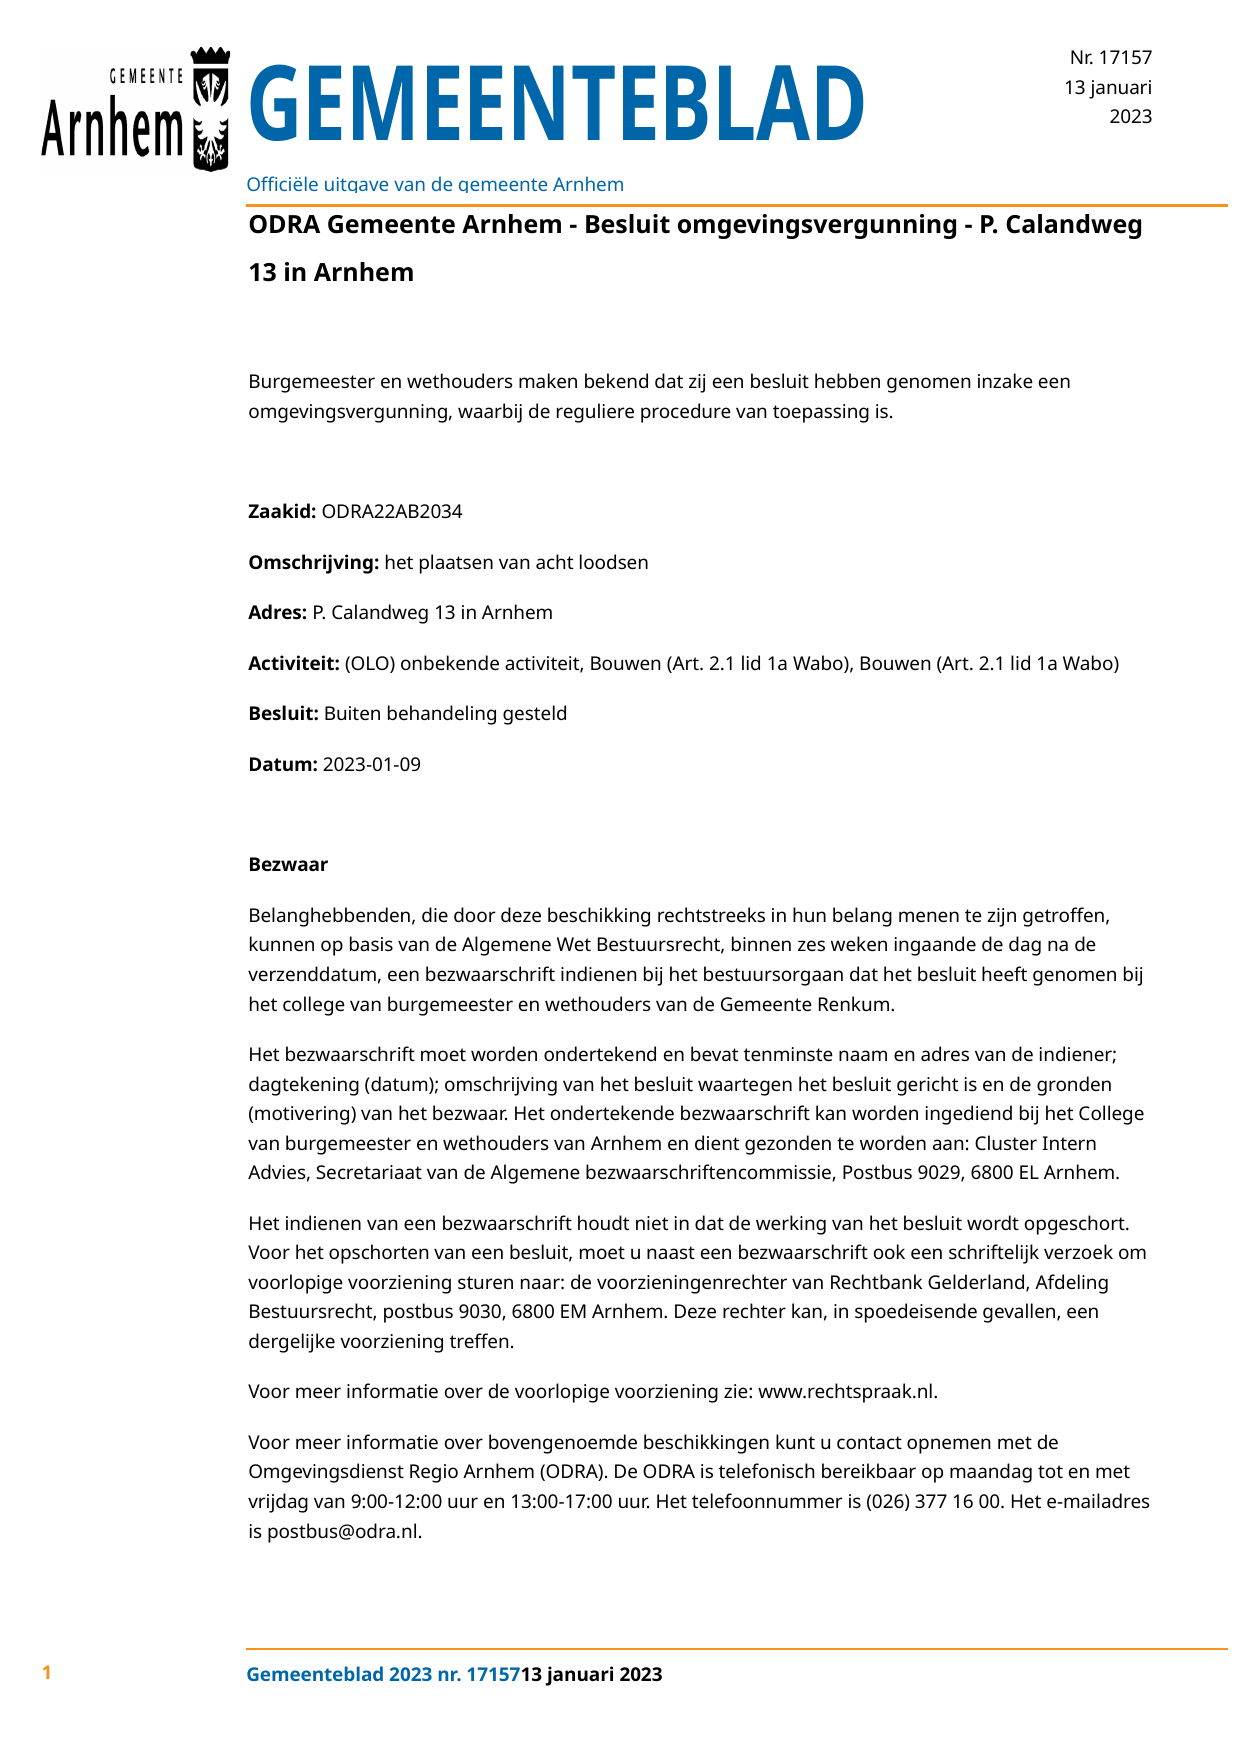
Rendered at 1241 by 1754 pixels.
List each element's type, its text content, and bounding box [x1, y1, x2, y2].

picture [41, 47, 231, 172]
text Datum: 2023-01-09 [248, 751, 1152, 777]
text Zaakid: ODRA22AB2034 [248, 499, 1152, 524]
text Adres: P. Calandweg 13 in Arnhem [248, 599, 1152, 625]
text Omschrijving: het plaatsen van acht loodsen [248, 549, 1152, 575]
text ODRA Gemeente Arnhem - Besluit omgevingsvergunning - P. Calandweg 13 in Arnhem [248, 207, 1152, 288]
text Het bezwaarschrift moet worden ondertekend en bevat tenminste naam en adres van de indiener; dagtekening (datum); omschrijving van het besluit waartegen het besluit gericht is en de gronden (motivering) van het bezwaar. Het ondertekende bezwaarschrift kan worden ingediend bij het College van burgemeester en wethouders van Arnhem en dient gezonden te worden aan: Cluster Intern Advies, Secretariaat van de Algemene bezwaarschriftencommissie, Postbus 9029, 6800 EL Arnhem. [248, 1041, 1152, 1185]
text Activiteit: (OLO) onbekende activiteit, Bouwen (Art. 2.1 lid 1a Wabo), Bouwen (Art. 2.1 lid 1a Wabo) [248, 650, 1152, 676]
text Burgemeester en wethouders maken bekend dat zij een besluit hebben genomen inzake een omgevingsvergunning, waarbij de reguliere procedure van toepassing is. [248, 368, 1152, 424]
text Voor meer informatie over bovengenoemde beschikkingen kunt u contact opnemen met de Omgevingsdienst Regio Arnhem (ODRA). De ODRA is telefonisch bereikbaar op maandag tot en met vrijdag van 9:00-12:00 uur en 13:00-17:00 uur. Het telefoonnummer is (026) 377 16 00. Het e-mailadres is postbus@odra.nl. [248, 1429, 1152, 1544]
text Voor meer informatie over de voorlopige voorziening zie: www.rechtspraak.nl. [248, 1379, 1152, 1404]
text Bezwaar [248, 852, 1152, 877]
text Besluit: Buiten behandeling gesteld [248, 700, 1152, 726]
text Het indienen van een bezwaarschrift houdt niet in dat de werking van het besluit wordt opgeschort. Voor het opschorten van een besluit, moet u naast een bezwaarschrift ook een schriftelijk verzoek om voorlopige voorziening sturen naar: de voorzieningenrechter van Rechtbank Gelderland, Afdeling Bestuursrecht, postbus 9030, 6800 EM Arnhem. Deze rechter kan, in spoedeisende gevallen, een dergelijke voorziening treffen. [248, 1210, 1152, 1354]
text Belanghebbenden, die door deze beschikking rechtstreeks in hun belang menen te zijn getroffen, kunnen op basis van de Algemene Wet Bestuursrecht, binnen zes weken ingaande de dag na de verzenddatum, een bezwaarschrift indienen bij het bestuursorgaan dat het besluit heeft genomen bij het college van burgemeester en wethouders van de Gemeente Renkum. [248, 902, 1152, 1017]
